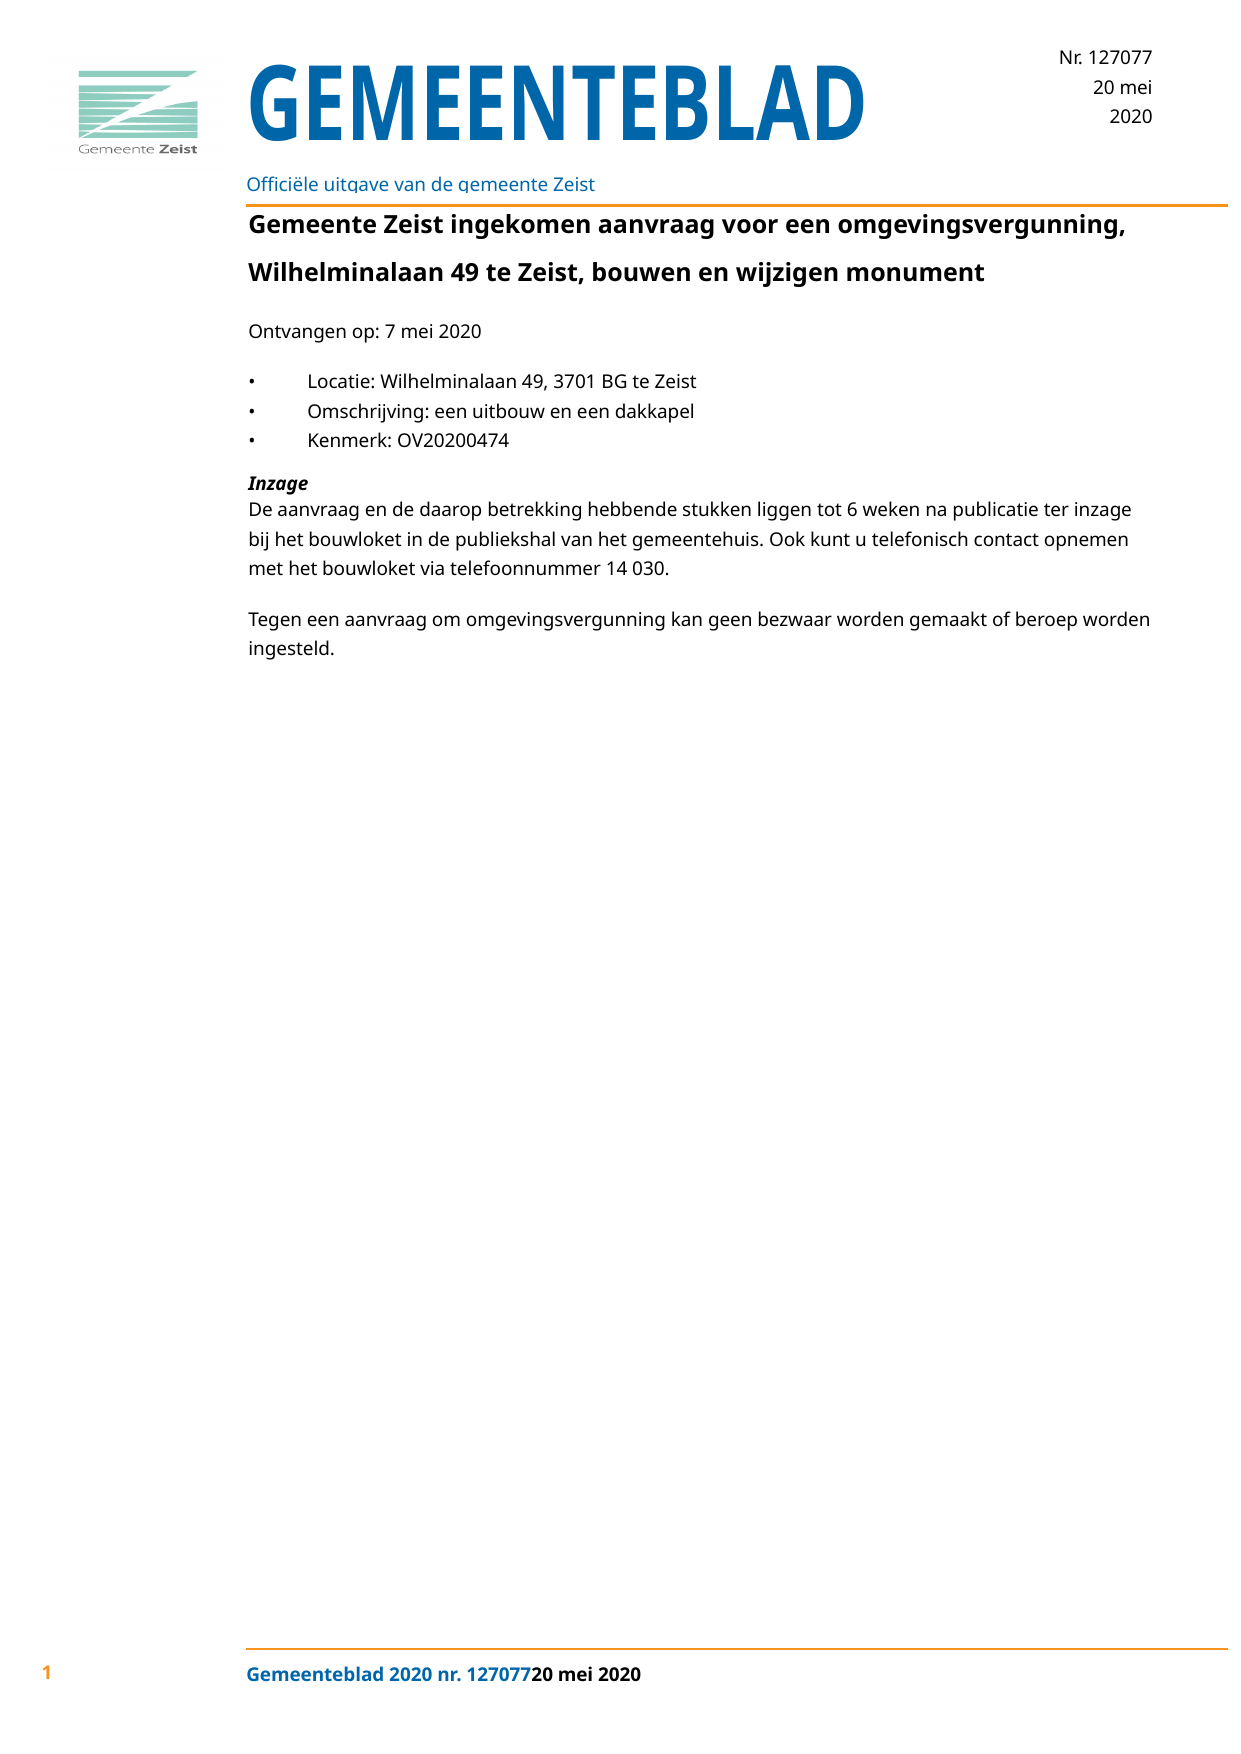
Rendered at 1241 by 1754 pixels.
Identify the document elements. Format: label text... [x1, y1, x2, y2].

list Omschrijving: een uitbouw en een dakkapel [248, 398, 1152, 424]
picture [41, 47, 231, 172]
text Tegen een aanvraag om omgevingsvergunning kan geen bezwaar worden gemaakt of beroep worden ingesteld. [248, 606, 1152, 661]
list Locatie: Wilhelminalaan 49, 3701 BG te Zeist [248, 368, 1152, 394]
text Inzage [248, 471, 1152, 496]
text Gemeente Zeist ingekomen aanvraag voor een omgevingsvergunning, Wilhelminalaan 49 te Zeist, bouwen en wijzigen monument [248, 207, 1152, 288]
text De aanvraag en de daarop betrekking hebbende stukken liggen tot 6 weken na publicatie ter inzage bij het bouwloket in de publiekshal van het gemeentehuis. Ook kunt u telefonisch contact opnemen met het bouwloket via telefoonnummer 14 030. [248, 496, 1152, 581]
text Ontvangen op: 7 mei 2020 [248, 318, 1152, 344]
list Kenmerk: OV20200474 [248, 427, 1152, 453]
